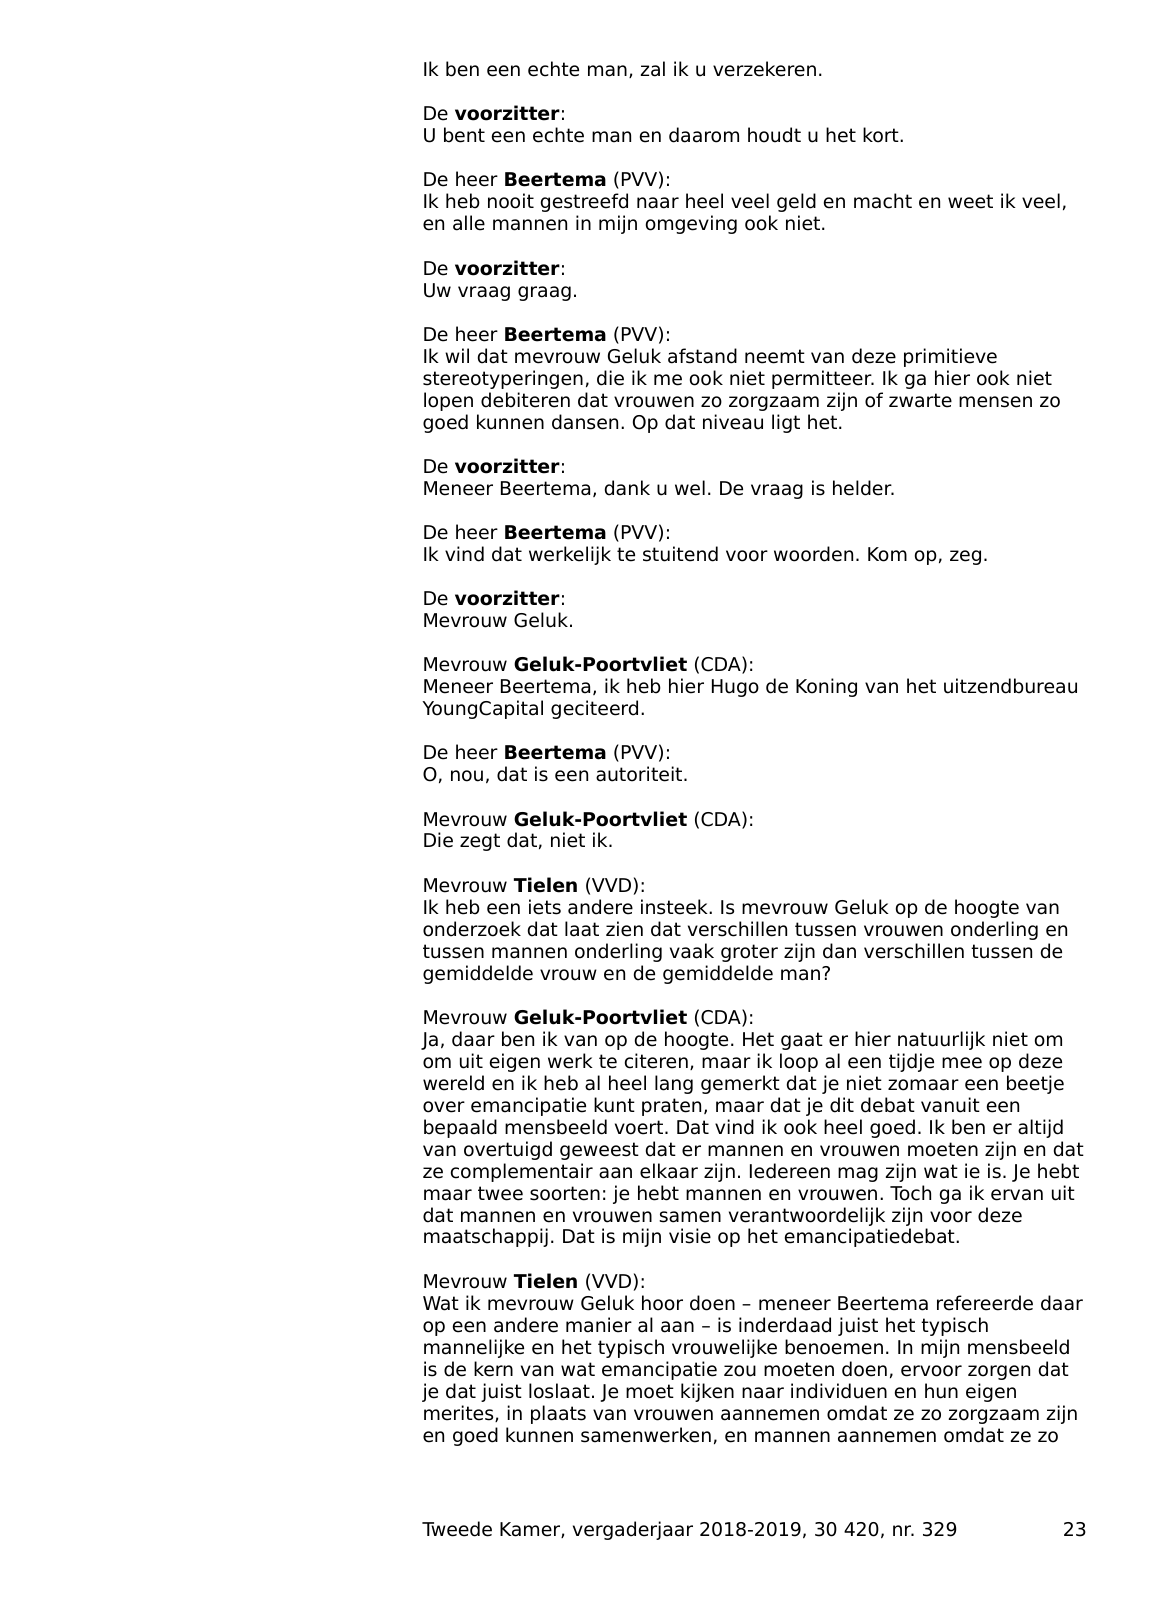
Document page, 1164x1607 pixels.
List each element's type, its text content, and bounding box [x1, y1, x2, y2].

text De heer Beertema (PVV): [422, 324, 1087, 346]
text Mevrouw Geluk-Poortvliet (CDA): [422, 654, 1087, 676]
text Uw vraag graag. [422, 279, 1087, 301]
text O, nou, dat is een autoriteit. [422, 764, 1087, 786]
text Die zegt dat, niet ik. [422, 830, 1087, 852]
text De voorzitter: [422, 257, 1087, 279]
text Ik vind dat werkelijk te stuitend voor woorden. Kom op, zeg. [422, 544, 1087, 566]
text De heer Beertema (PVV): [422, 742, 1087, 764]
text Mevrouw Geluk-Poortvliet (CDA): [422, 1007, 1087, 1029]
text Meneer Beertema, ik heb hier Hugo de Koning van het uitzendbureau YoungCapital geciteerd. [422, 676, 1087, 720]
text De voorzitter: [422, 456, 1087, 478]
text Mevrouw Tielen (VVD): [422, 874, 1087, 897]
text Ik heb nooit gestreefd naar heel veel geld en macht en weet ik veel, en alle mannen in mijn omgeving ook niet. [422, 191, 1087, 235]
text De heer Beertema (PVV): [422, 522, 1087, 544]
text Mevrouw Tielen (VVD): [422, 1271, 1087, 1293]
text De voorzitter: [422, 103, 1087, 125]
text Wat ik mevrouw Geluk hoor doen – meneer Beertema refereerde daar op een andere manier al aan – is inderdaad juist het typisch mannelijke en het typisch vrouwelijke benoemen. In mijn mensbeeld is de kern van wat emancipatie zou moeten doen, ervoor zorgen dat je dat juist loslaat. Je moet kijken naar individuen en hun eigen merites, in plaats van vrouwen aannemen omdat ze zo zorgzaam zijn en goed kunnen samenwerken, en mannen aannemen omdat ze zo [422, 1293, 1087, 1446]
text De heer Beertema (PVV): [422, 169, 1087, 191]
text Mevrouw Geluk-Poortvliet (CDA): [422, 808, 1087, 830]
text De voorzitter: [422, 588, 1087, 610]
text Ik heb een iets andere insteek. Is mevrouw Geluk op de hoogte van onderzoek dat laat zien dat verschillen tussen vrouwen onderling en tussen mannen onderling vaak groter zijn dan verschillen tussen de gemiddelde vrouw en de gemiddelde man? [422, 897, 1087, 984]
text Meneer Beertema, dank u wel. De vraag is helder. [422, 478, 1087, 500]
text Ik ben een echte man, zal ik u verzekeren. [422, 59, 1087, 81]
text U bent een echte man en daarom houdt u het kort. [422, 125, 1087, 147]
text Ik wil dat mevrouw Geluk afstand neemt van deze primitieve stereotyperingen, die ik me ook niet permitteer. Ik ga hier ook niet lopen debiteren dat vrouwen zo zorgzaam zijn of zwarte mensen zo goed kunnen dansen. Op dat niveau ligt het. [422, 346, 1087, 433]
text Mevrouw Geluk. [422, 610, 1087, 632]
text Ja, daar ben ik van op de hoogte. Het gaat er hier natuurlijk niet om om uit eigen werk te citeren, maar ik loop al een tijdje mee op deze wereld en ik heb al heel lang gemerkt dat je niet zomaar een beetje over emancipatie kunt praten, maar dat je dit debat vanuit een bepaald mensbeeld voert. Dat vind ik ook heel goed. Ik ben er altijd van overtuigd geweest dat er mannen en vrouwen moeten zijn en dat ze complementair aan elkaar zijn. Iedereen mag zijn wat ie is. Je hebt maar twee soorten: je hebt mannen en vrouwen. Toch ga ik ervan uit dat mannen en vrouwen samen verantwoordelijk zijn voor deze maatschappij. Dat is mijn visie op het emancipatiedebat. [422, 1029, 1087, 1248]
